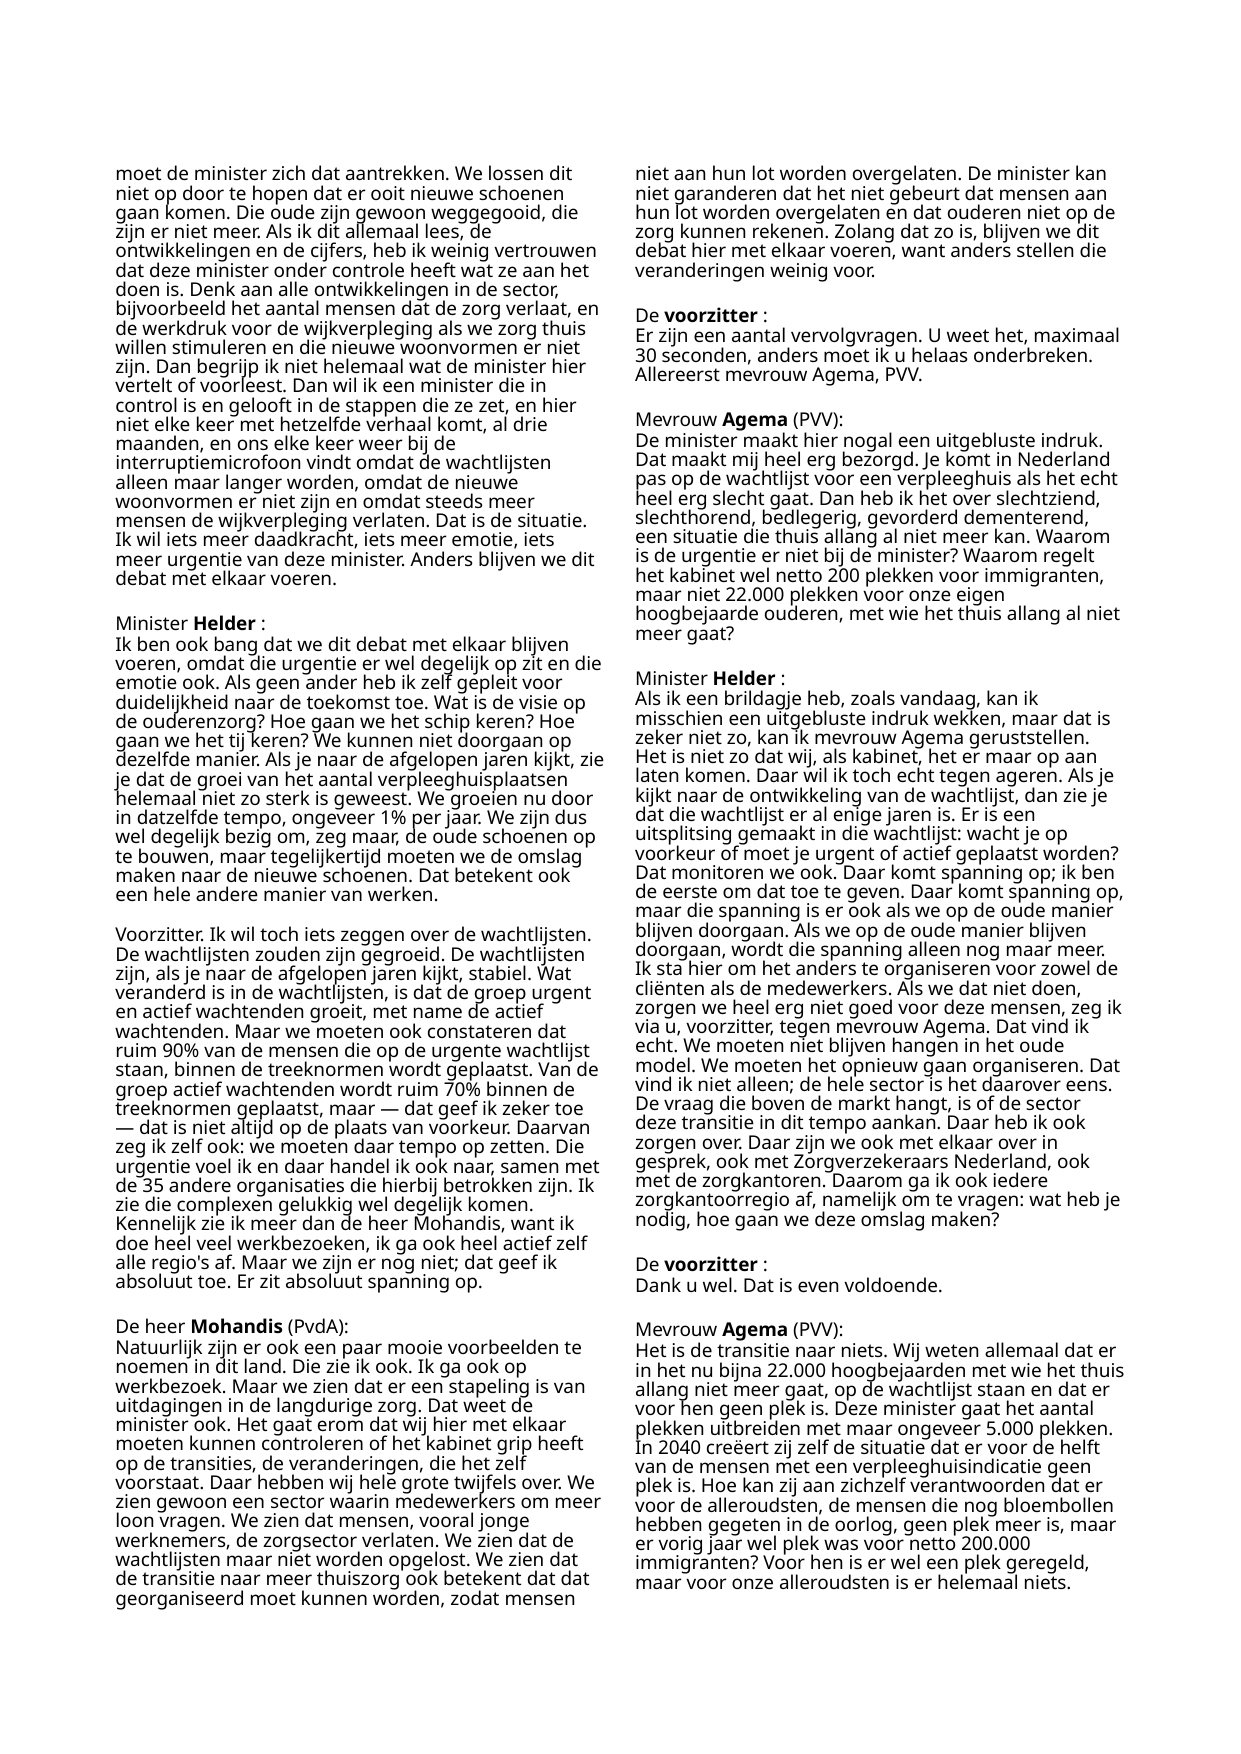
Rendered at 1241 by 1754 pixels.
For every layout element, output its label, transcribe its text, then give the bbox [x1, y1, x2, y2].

text Mevrouw Agema (PVV): [635, 1317, 1125, 1342]
text Dank u wel. Dat is even voldoende. [635, 1277, 1125, 1296]
text Er zijn een aantal vervolgvragen. U weet het, maximaal 30 seconden, anders moet ik u helaas onderbreken. Allereerst mevrouw Agema, PVV. [635, 327, 1125, 385]
text Het is de transitie naar niets. Wij weten allemaal dat er in het nu bijna 22.000 hoogbejaarden met wie het thuis allang niet meer gaat, op de wachtlijst staan en dat er voor hen geen plek is. Deze minister gaat het aantal plekken uitbreiden met maar ongeveer 5.000 plekken. In 2040 creëert zij zelf de situatie dat er voor de helft van de mensen met een verpleeghuisindicatie geen plek is. Hoe kan zij aan zichzelf verantwoorden dat er voor de alleroudsten, de mensen die nog bloembollen hebben gegeten in de oorlog, geen plek meer is, maar er vorig jaar wel plek was voor netto 200.000 immigranten? Voor hen is er wel een plek geregeld, maar voor onze alleroudsten is er helemaal niets. [635, 1342, 1125, 1593]
text Als ik een brildagje heb, zoals vandaag, kan ik misschien een uitgebluste indruk wekken, maar dat is zeker niet zo, kan ik mevrouw Agema geruststellen. Het is niet zo dat wij, als kabinet, het er maar op aan laten komen. Daar wil ik toch echt tegen ageren. Als je kijkt naar de ontwikkeling van de wachtlijst, dan zie je dat die wachtlijst er al enige jaren is. Er is een uitsplitsing gemaakt in die wachtlijst: wacht je op voorkeur of moet je urgent of actief geplaatst worden? Dat monitoren we ook. Daar komt spanning op; ik ben de eerste om dat toe te geven. Daar komt spanning op, maar die spanning is er ook als we op de oude manier blijven doorgaan. Als we op de oude manier blijven doorgaan, wordt die spanning alleen nog maar meer. Ik sta hier om het anders te organiseren voor zowel de cliënten als de medewerkers. Als we dat niet doen, zorgen we heel erg niet goed voor deze mensen, zeg ik via u, voorzitter, tegen mevrouw Agema. Dat vind ik echt. We moeten niet blijven hangen in het oude model. We moeten het opnieuw gaan organiseren. Dat vind ik niet alleen; de hele sector is het daarover eens. De vraag die boven de markt hangt, is of de sector deze transitie in dit tempo aankan. Daar heb ik ook zorgen over. Daar zijn we ook met elkaar over in gesprek, ook met Zorgverzekeraars Nederland, ook met de zorgkantoren. Daarom ga ik ook iedere zorgkantoorregio af, namelijk om te vragen: wat heb je nodig, hoe gaan we deze omslag maken? [635, 690, 1125, 1230]
text niet aan hun lot worden overgelaten. De minister kan niet garanderen dat het niet gebeurt dat mensen aan hun lot worden overgelaten en dat ouderen niet op de zorg kunnen rekenen. Zolang dat zo is, blijven we dit debat hier met elkaar voeren, want anders stellen die veranderingen weinig voor. [635, 165, 1125, 281]
text De minister maakt hier nogal een uitgebluste indruk. Dat maakt mij heel erg bezorgd. Je komt in Nederland pas op de wachtlijst voor een verpleeghuis als het echt heel erg slecht gaat. Dan heb ik het over slechtziend, slechthorend, bedlegerig, gevorderd dementerend, een situatie die thuis allang al niet meer kan. Waarom is de urgentie er niet bij de minister? Waarom regelt het kabinet wel netto 200 plekken voor immigranten, maar niet 22.000 plekken voor onze eigen hoogbejaarde ouderen, met wie het thuis allang al niet meer gaat? [635, 432, 1125, 644]
text Ik ben ook bang dat we dit debat met elkaar blijven voeren, omdat die urgentie er wel degelijk op zit en die emotie ook. Als geen ander heb ik zelf gepleit voor duidelijkheid naar de toekomst toe. Wat is de visie op de ouderenzorg? Hoe gaan we het schip keren? Hoe gaan we het tij keren? We kunnen niet doorgaan op dezelfde manier. Als je naar de afgelopen jaren kijkt, zie je dat de groei van het aantal verpleeghuisplaatsen helemaal niet zo sterk is geweest. We groeien nu door in datzelfde tempo, ongeveer 1% per jaar. We zijn dus wel degelijk bezig om, zeg maar, de oude schoenen op te bouwen, maar tegelijkertijd moeten we de omslag maken naar de nieuwe schoenen. Dat betekent ook een hele andere manier van werken. [115, 636, 605, 906]
text De voorzitter : [635, 1251, 1125, 1277]
text De heer Mohandis (PvdA): [115, 1313, 605, 1339]
text Minister Helder : [115, 610, 605, 636]
text moet de minister zich dat aantrekken. We lossen dit niet op door te hopen dat er ooit nieuwe schoenen gaan komen. Die oude zijn gewoon weggegooid, die zijn er niet meer. Als ik dit allemaal lees, de ontwikkelingen en de cijfers, heb ik weinig vertrouwen dat deze minister onder controle heeft wat ze aan het doen is. Denk aan alle ontwikkelingen in de sector, bijvoorbeeld het aantal mensen dat de zorg verlaat, en de werkdruk voor de wijkverpleging als we zorg thuis willen stimuleren en die nieuwe woonvormen er niet zijn. Dan begrijp ik niet helemaal wat de minister hier vertelt of voorleest. Dan wil ik een minister die in control is en gelooft in de stappen die ze zet, en hier niet elke keer met hetzelfde verhaal komt, al drie maanden, en ons elke keer weer bij de interruptiemicrofoon vindt omdat de wachtlijsten alleen maar langer worden, omdat de nieuwe woonvormen er niet zijn en omdat steeds meer mensen de wijkverpleging verlaten. Dat is de situatie. Ik wil iets meer daadkracht, iets meer emotie, iets meer urgentie van deze minister. Anders blijven we dit debat met elkaar voeren. [115, 165, 605, 589]
text Mevrouw Agema (PVV): [635, 406, 1125, 432]
text Voorzitter. Ik wil toch iets zeggen over de wachtlijsten. De wachtlijsten zouden zijn gegroeid. De wachtlijsten zijn, als je naar de afgelopen jaren kijkt, stabiel. Wat veranderd is in de wachtlijsten, is dat de groep urgent en actief wachtenden groeit, met name de actief wachtenden. Maar we moeten ook constateren dat ruim 90% van de mensen die op de urgente wachtlijst staan, binnen de treeknormen wordt geplaatst. Van de groep actief wachtenden wordt ruim 70% binnen de treeknormen geplaatst, maar — dat geef ik zeker toe — dat is niet altijd op de plaats van voorkeur. Daarvan zeg ik zelf ook: we moeten daar tempo op zetten. Die urgentie voel ik en daar handel ik ook naar, samen met de 35 andere organisaties die hierbij betrokken zijn. Ik zie die complexen gelukkig wel degelijk komen. Kennelijk zie ik meer dan de heer Mohandis, want ik doe heel veel werkbezoeken, ik ga ook heel actief zelf alle regio's af. Maar we zijn er nog niet; dat geef ik absoluut toe. Er zit absoluut spanning op. [115, 926, 605, 1292]
text Natuurlijk zijn er ook een paar mooie voorbeelden te noemen in dit land. Die zie ik ook. Ik ga ook op werkbezoek. Maar we zien dat er een stapeling is van uitdagingen in de langdurige zorg. Dat weet de minister ook. Het gaat erom dat wij hier met elkaar moeten kunnen controleren of het kabinet grip heeft op de transities, de veranderingen, die het zelf voorstaat. Daar hebben wij hele grote twijfels over. We zien gewoon een sector waarin medewerkers om meer loon vragen. We zien dat mensen, vooral jonge werknemers, de zorgsector verlaten. We zien dat de wachtlijsten maar niet worden opgelost. We zien dat de transitie naar meer thuiszorg ook betekent dat dat georganiseerd moet kunnen worden, zodat mensen [115, 1339, 605, 1609]
text Minister Helder : [635, 665, 1125, 690]
text De voorzitter : [635, 302, 1125, 327]
